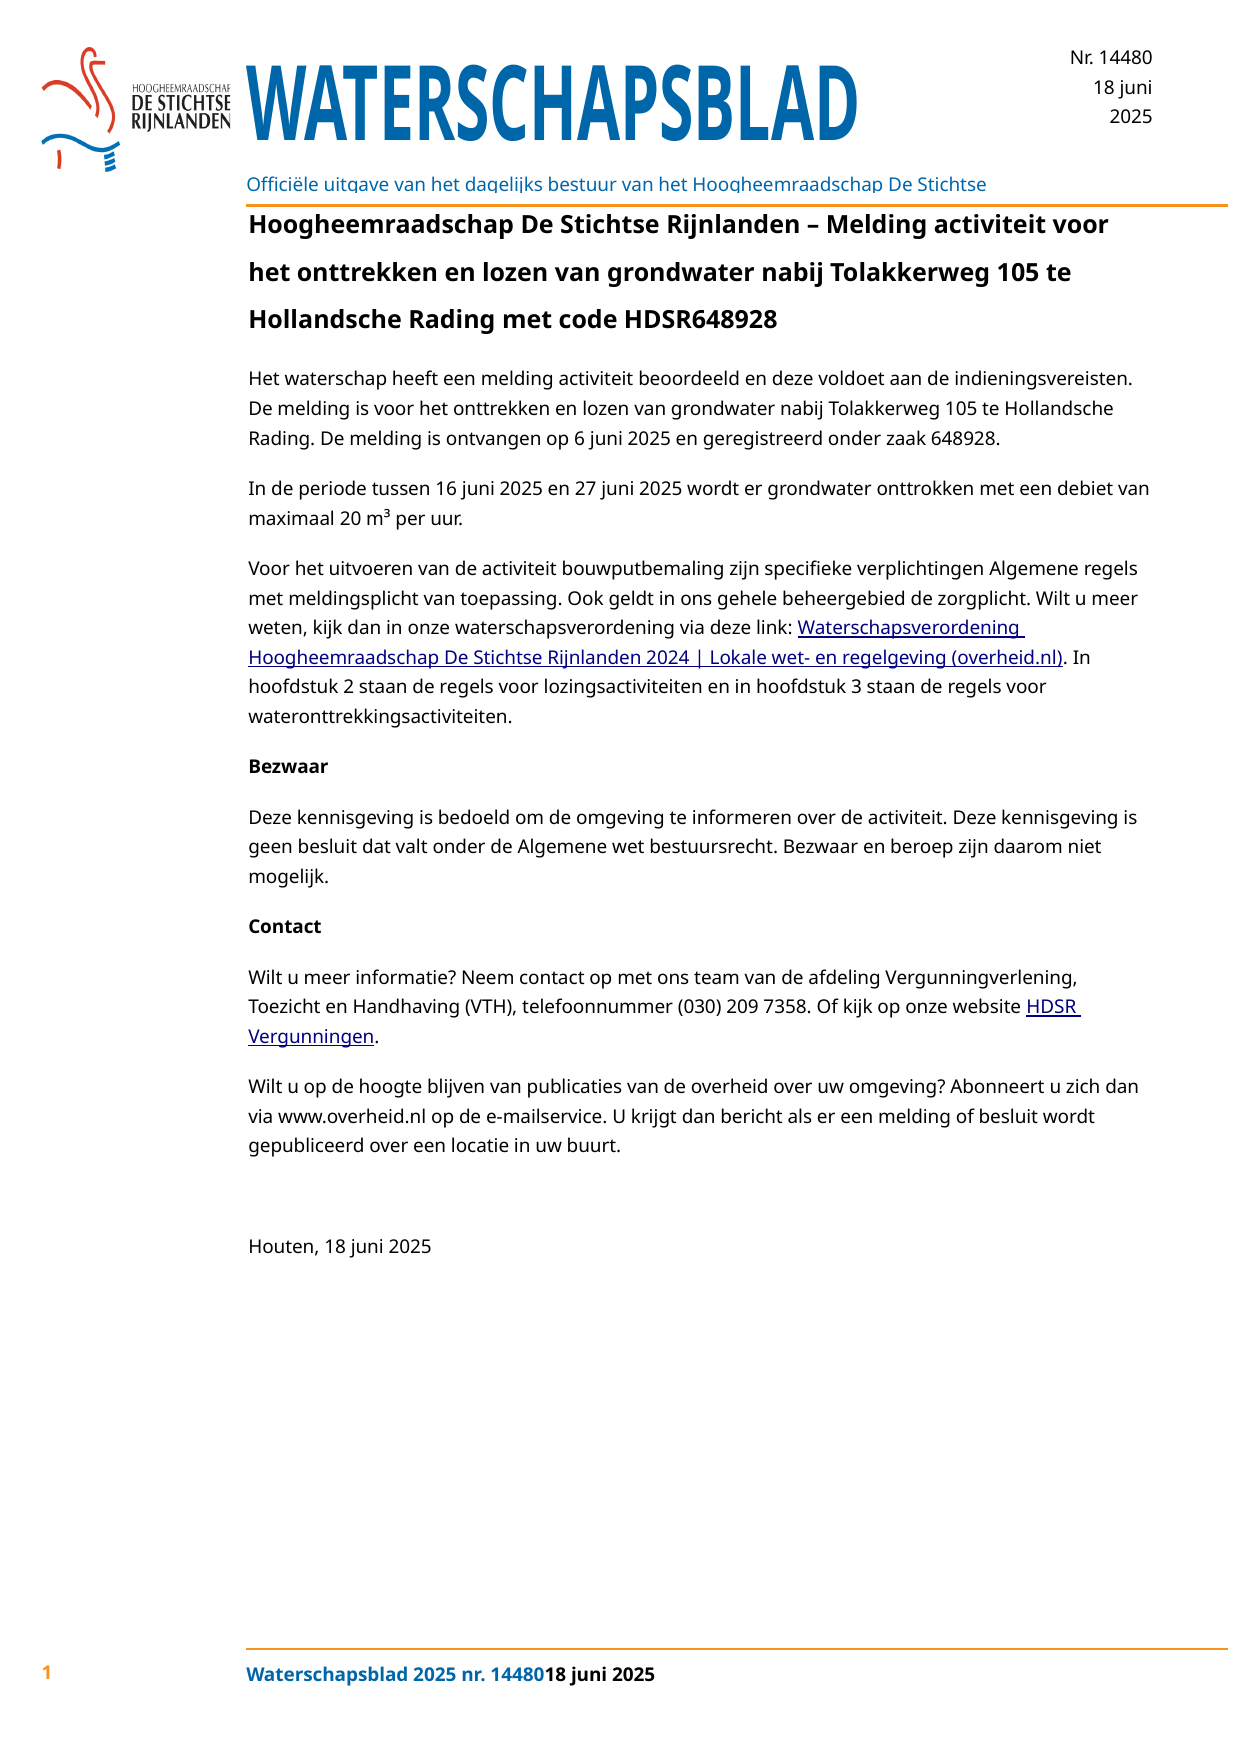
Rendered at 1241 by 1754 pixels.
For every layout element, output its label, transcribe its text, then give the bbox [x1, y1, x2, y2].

text Voor het uitvoeren van de activiteit bouwputbemaling zijn specifieke verplichtingen Algemene regels met meldingsplicht van toepassing. Ook geldt in ons gehele beheergebied de zorgplicht. Wilt u meer weten, kijk dan in onze waterschapsverordening via deze link: Waterschapsverordening Hoogheemraadschap De Stichtse Rijnlanden 2024 | Lokale wet- en regelgeving (overheid.nl). In hoofdstuk 2 staan de regels voor lozingsactiviteiten en in hoofdstuk 3 staan de regels voor wateronttrekkingsactiviteiten. [248, 555, 1152, 729]
text Het waterschap heeft een melding activiteit beoordeeld en deze voldoet aan de indieningsvereisten. De melding is voor het onttrekken en lozen van grondwater nabij Tolakkerweg 105 te Hollandsche Rading. De melding is ontvangen op 6 juni 2025 en geregistreerd onder zaak 648928. [248, 366, 1152, 450]
text Wilt u op de hoogte blijven van publicaties van de overheid over uw omgeving? Abonneert u zich dan via www.overheid.nl op de e-mailservice. U krijgt dan bericht als er een melding of besluit wordt gepubliceerd over een locatie in uw buurt. [248, 1073, 1152, 1158]
text Hoogheemraadschap De Stichtse Rijnlanden – Melding activiteit voor het onttrekken en lozen van grondwater nabij Tolakkerweg 105 te Hollandsche Rading met code HDSR648928 [248, 207, 1152, 336]
text Houten, 18 juni 2025 [248, 1233, 1152, 1259]
text Bezwaar [248, 753, 1152, 779]
picture [41, 47, 231, 172]
text In de periode tussen 16 juni 2025 en 27 juni 2025 wordt er grondwater onttrokken met een debiet van maximaal 20 m³ per uur. [248, 475, 1152, 530]
text Wilt u meer informatie? Neem contact op met ons team van de afdeling Vergunningverlening, Toezicht en Handhaving (VTH), telefoonnummer (030) 209 7358. Of kijk op onze website HDSR Vergunningen. [248, 964, 1152, 1049]
text Contact [248, 913, 1152, 939]
text Deze kennisgeving is bedoeld om de omgeving te informeren over de activiteit. Deze kennisgeving is geen besluit dat valt onder de Algemene wet bestuursrecht. Bezwaar en beroep zijn daarom niet mogelijk. [248, 804, 1152, 889]
